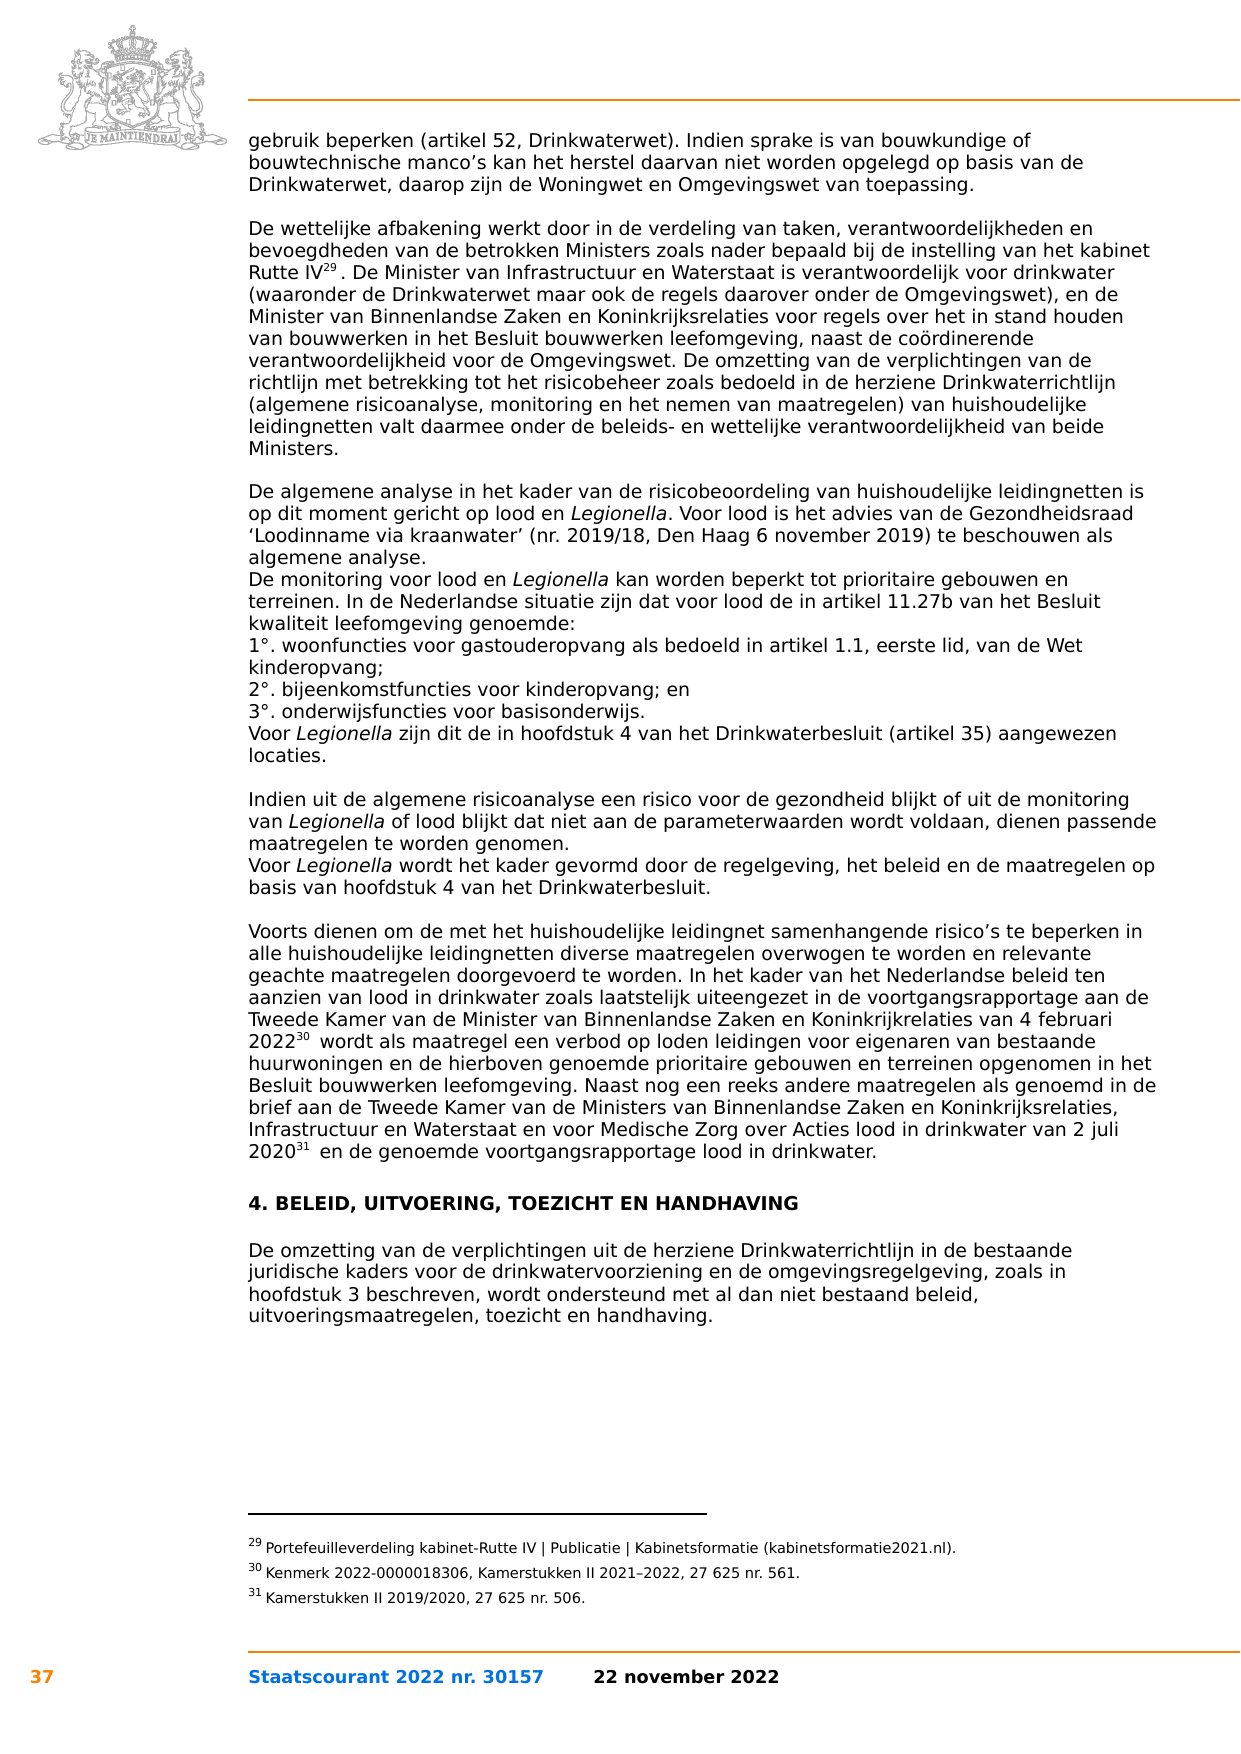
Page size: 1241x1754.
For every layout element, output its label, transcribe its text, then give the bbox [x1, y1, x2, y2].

text Portefeuilleverdeling kabinet-Rutte IV | Publicatie | Kabinetsformatie (kabinetsformatie2021.nl). [248, 1536, 1163, 1558]
text De algemene analyse in het kader van de risicobeoordeling van huishoudelijke leidingnetten is op dit moment gericht op lood en Legionella. Voor lood is het advies van de Gezondheidsraad ‘Loodinname via kraanwater’ (nr. 2019/18, Den Haag 6 november 2019) te beschouwen als algemene analyse. [248, 481, 1163, 569]
text gebruik beperken (artikel 52, Drinkwaterwet). Indien sprake is van bouwkundige of bouwtechnische manco’s kan het herstel daarvan niet worden opgelegd op basis van de Drinkwaterwet, daarop zijn de Woningwet en Omgevingswet van toepassing. [248, 130, 1163, 196]
text Kenmerk 2022-0000018306, Kamerstukken II 2021–2022, 27 625 nr. 561. [248, 1561, 1163, 1583]
text Voor Legionella zijn dit de in hoofdstuk 4 van het Drinkwaterbesluit (artikel 35) aangewezen locaties. [248, 723, 1163, 767]
subtitle 4. BELEID, UITVOERING, TOEZICHT EN HANDHAVING [248, 1192, 1163, 1214]
text Voor Legionella wordt het kader gevormd door de regelgeving, het beleid en de maatregelen op basis van hoofdstuk 4 van het Drinkwaterbesluit. [248, 855, 1163, 899]
text De omzetting van de verplichtingen uit de herziene Drinkwaterrichtlijn in de bestaande juridische kaders voor de drinkwatervoorziening en de omgevingsregelgeving, zoals in hoofdstuk 3 beschreven, wordt ondersteund met al dan niet bestaand beleid, uitvoeringsmaatregelen, toezicht en handhaving. [248, 1239, 1163, 1327]
text De wettelijke afbakening werkt door in de verdeling van taken, verantwoordelijkheden en bevoegdheden van de betrokken Ministers zoals nader bepaald bij de instelling van het kabinet Rutte IV. De Minister van Infrastructuur en Waterstaat is verantwoordelijk voor drinkwater (waaronder de Drinkwaterwet maar ook de regels daarover onder de Omgevingswet), en de Minister van Binnenlandse Zaken en Koninkrijksrelaties voor regels over het in stand houden van bouwwerken in het Besluit bouwwerken leefomgeving, naast de coördinerende verantwoordelijkheid voor de Omgevingswet. De omzetting van de verplichtingen van de richtlijn met betrekking tot het risicobeheer zoals bedoeld in de herziene Drinkwaterrichtlijn (algemene risicoanalyse, monitoring en het nemen van maatregelen) van huishoudelijke leidingnetten valt daarmee onder de beleids- en wettelijke verantwoordelijkheid van beide Ministers. [248, 218, 1163, 459]
text Voorts dienen om de met het huishoudelijke leidingnet samenhangende risico’s te beperken in alle huishoudelijke leidingnetten diverse maatregelen overwogen te worden en relevante geachte maatregelen doorgevoerd te worden. In het kader van het Nederlandse beleid ten aanzien van lood in drinkwater zoals laatstelijk uiteengezet in de voortgangsrapportage aan de Tweede Kamer van de Minister van Binnenlandse Zaken en Koninkrijkrelaties van 4 februari 2022 wordt als maatregel een verbod op loden leidingen voor eigenaren van bestaande huurwoningen en de hierboven genoemde prioritaire gebouwen en terreinen opgenomen in het Besluit bouwwerken leefomgeving. Naast nog een reeks andere maatregelen als genoemd in de brief aan de Tweede Kamer van de Ministers van Binnenlandse Zaken en Koninkrijksrelaties, Infrastructuur en Waterstaat en voor Medische Zorg over Acties lood in drinkwater van 2 juli 2020 en de genoemde voortgangsrapportage lood in drinkwater. [248, 921, 1163, 1162]
text 1°. woonfuncties voor gastouderopvang als bedoeld in artikel 1.1, eerste lid, van de Wet kinderopvang; [248, 635, 1163, 679]
text 2°. bijeenkomstfuncties voor kinderopvang; en [248, 679, 1163, 701]
picture [38, 25, 227, 150]
text 3°. onderwijsfuncties voor basisonderwijs. [248, 701, 1163, 723]
text Indien uit de algemene risicoanalyse een risico voor de gezondheid blijkt of uit de monitoring van Legionella of lood blijkt dat niet aan de parameterwaarden wordt voldaan, dienen passende maatregelen te worden genomen. [248, 789, 1163, 855]
text De monitoring voor lood en Legionella kan worden beperkt tot prioritaire gebouwen en terreinen. In de Nederlandse situatie zijn dat voor lood de in artikel 11.27b van het Besluit kwaliteit leefomgeving genoemde: [248, 569, 1163, 635]
text Kamerstukken II 2019/2020, 27 625 nr. 506. [248, 1586, 1163, 1608]
